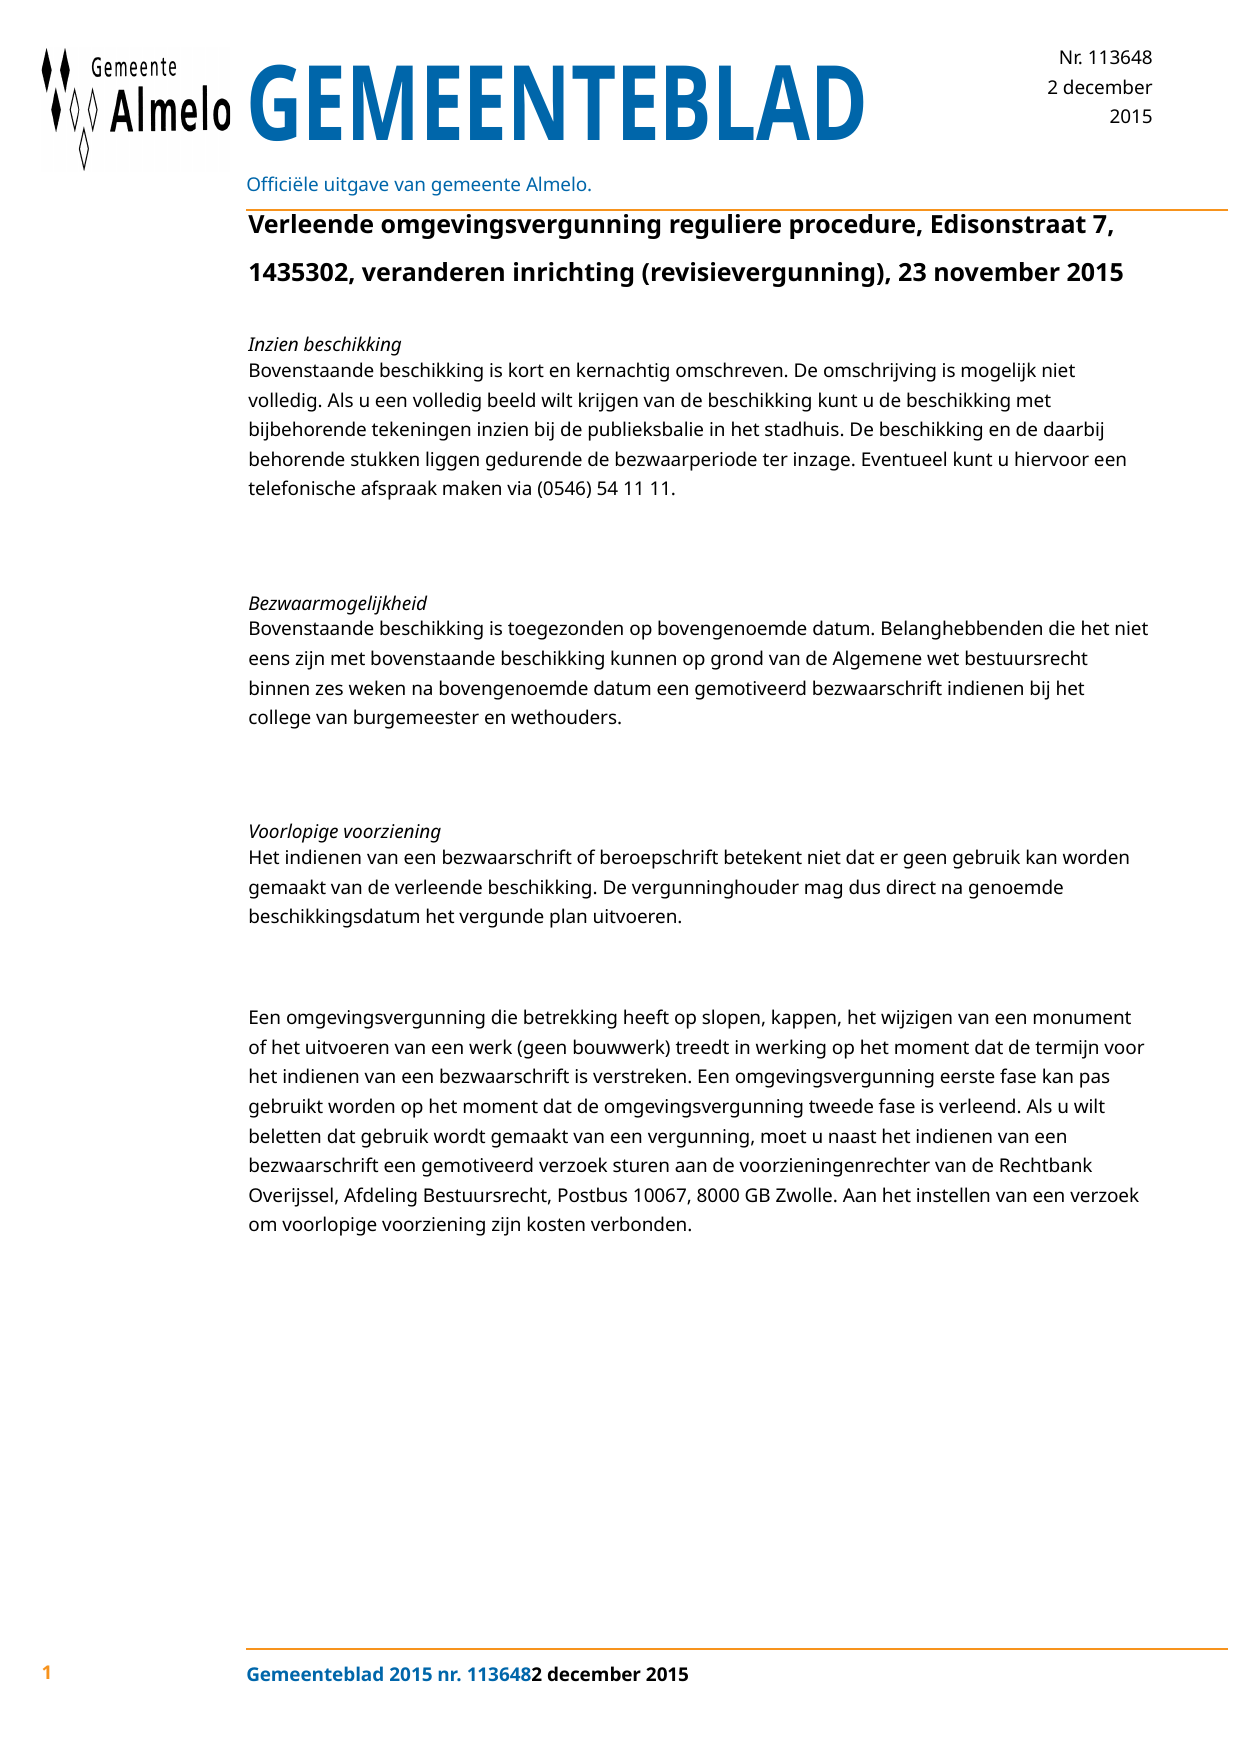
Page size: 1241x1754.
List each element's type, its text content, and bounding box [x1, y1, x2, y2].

text Voorlopige voorziening [248, 819, 1152, 844]
text Inzien beschikking [248, 331, 1152, 357]
text Bovenstaande beschikking is kort en kernachtig omschreven. De omschrijving is mogelijk niet volledig. Als u een volledig beeld wilt krijgen van de beschikking kunt u de beschikking met bijbehorende tekeningen inzien bij de publieksbalie in het stadhuis. De beschikking en de daarbij behorende stukken liggen gedurende de bezwaarperiode ter inzage. Eventueel kunt u hiervoor een telefonische afspraak maken via (0546) 54 11 11. [248, 357, 1152, 501]
text Een omgevingsvergunning die betrekking heeft op slopen, kappen, het wijzigen van een monument of het uitvoeren van een werk (geen bouwwerk) treedt in werking op het moment dat de termijn voor het indienen van een bezwaarschrift is verstreken. Een omgevingsvergunning eerste fase kan pas gebruikt worden op het moment dat de omgevingsvergunning tweede fase is verleend. Als u wilt beletten dat gebruik wordt gemaakt van een vergunning, moet u naast het indienen van een bezwaarschrift een gemotiveerd verzoek sturen aan de voorzieningenrechter van de Rechtbank Overijssel, Afdeling Bestuursrecht, Postbus 10067, 8000 GB Zwolle. Aan het instellen van een verzoek om voorlopige voorziening zijn kosten verbonden. [248, 1004, 1152, 1237]
text Verleende omgevingsvergunning reguliere procedure, Edisonstraat 7, 1435302, veranderen inrichting (revisievergunning), 23 november 2015 [248, 211, 1152, 288]
picture [41, 47, 231, 172]
text Bezwaarmogelijkheid [248, 590, 1152, 616]
text Bovenstaande beschikking is toegezonden op bovengenoemde datum. Belanghebbenden die het niet eens zijn met bovenstaande beschikking kunnen op grond van de Algemene wet bestuursrecht binnen zes weken na bovengenoemde datum een gemotiveerd bezwaarschrift indienen bij het college van burgemeester en wethouders. [248, 616, 1152, 730]
text Het indienen van een bezwaarschrift of beroepschrift betekent niet dat er geen gebruik kan worden gemaakt van de verleende beschikking. De vergunninghouder mag dus direct na genoemde beschikkingsdatum het vergunde plan uitvoeren. [248, 844, 1152, 929]
